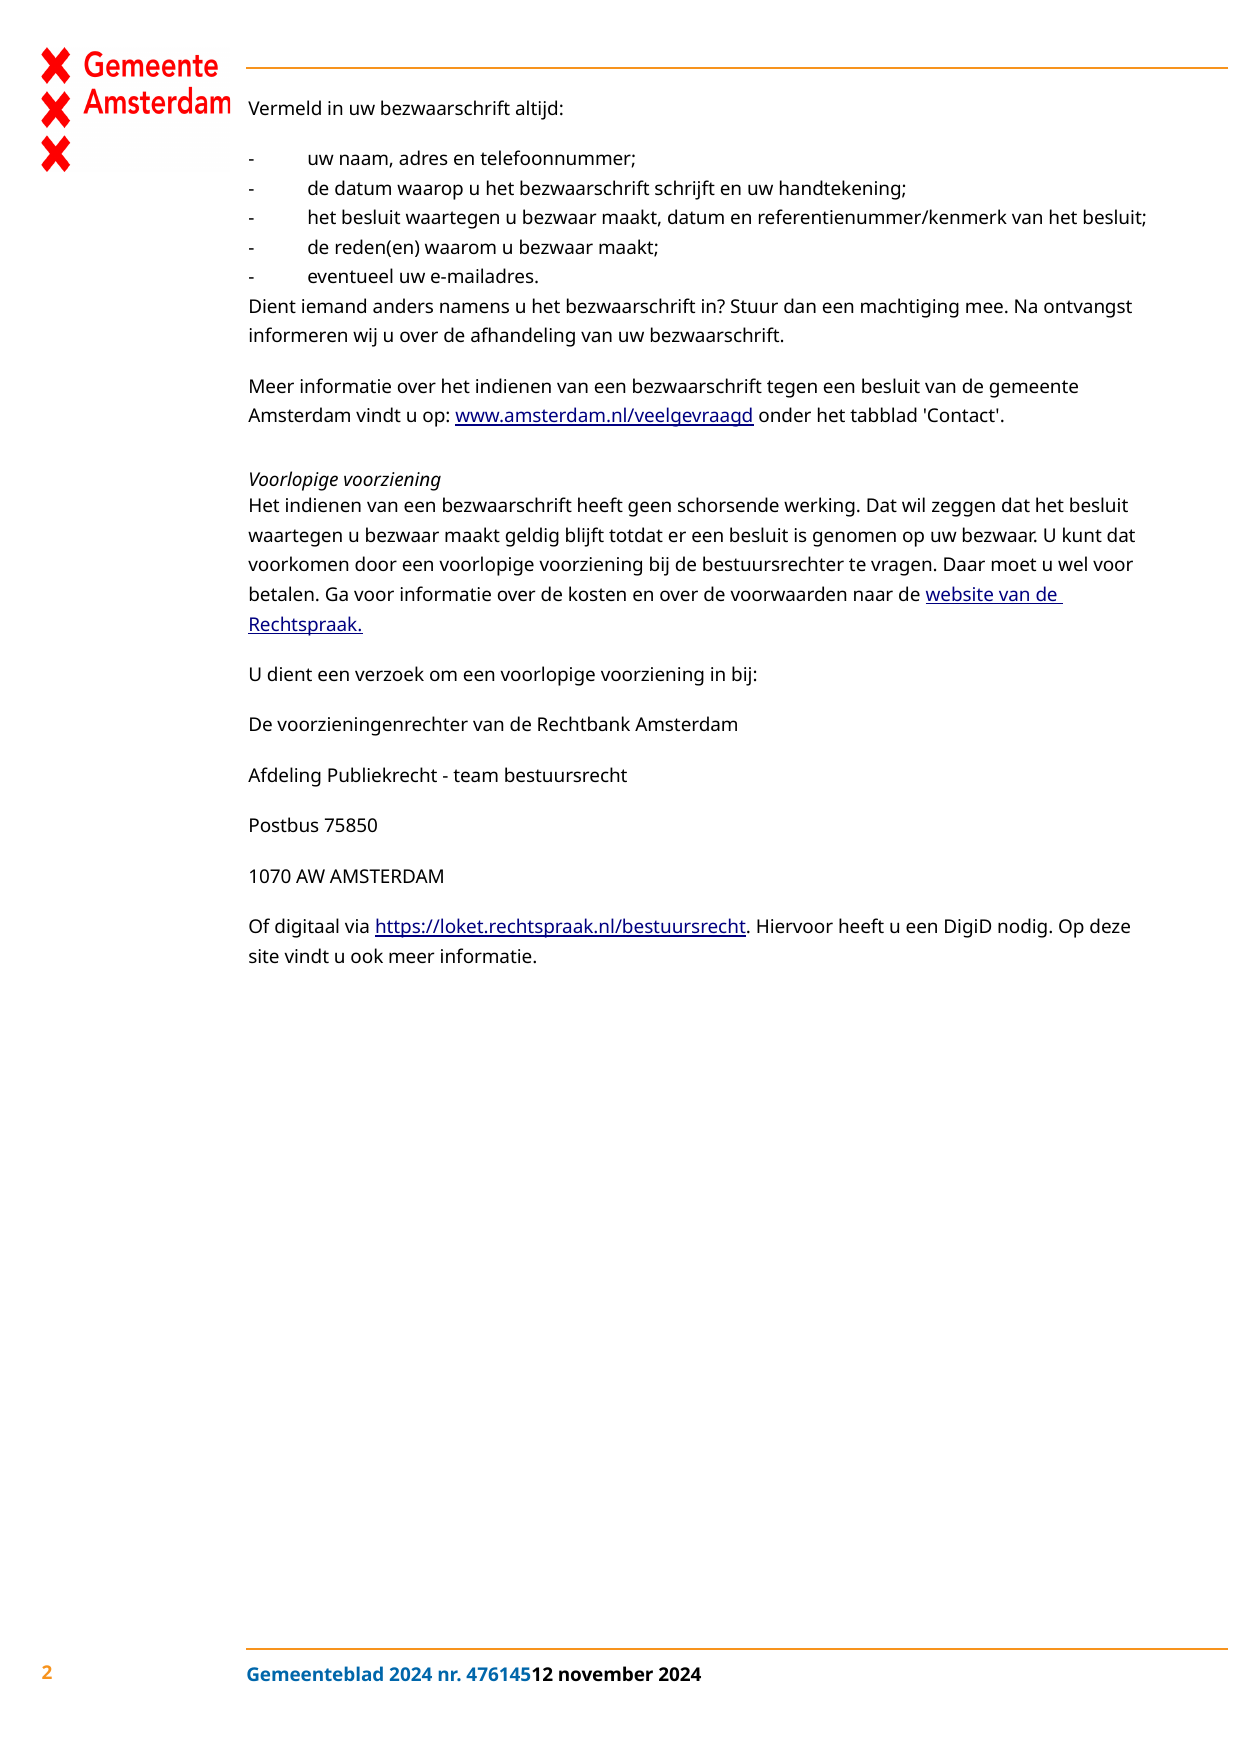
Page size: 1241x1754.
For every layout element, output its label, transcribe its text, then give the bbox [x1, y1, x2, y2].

text Het indienen van een bezwaarschrift heeft geen schorsende werking. Dat wil zeggen dat het besluit waartegen u bezwaar maakt geldig blijft totdat er een besluit is genomen op uw bezwaar. U kunt dat voorkomen door een voorlopige voorziening bij de bestuursrechter te vragen. Daar moet u wel voor betalen. Ga voor informatie over de kosten en over de voorwaarden naar de website van de Rechtspraak. [248, 492, 1152, 636]
text De voorzieningenrechter van de Rechtbank Amsterdam [248, 712, 1152, 737]
picture [41, 47, 231, 172]
text Dient iemand anders namens u het bezwaarschrift in? Stuur dan een machtiging mee. Na ontvangst informeren wij u over de afhandeling van uw bezwaarschrift. [248, 293, 1152, 348]
text 1070 AW AMSTERDAM [248, 863, 1152, 888]
text Afdeling Publiekrecht - team bestuursrecht [248, 762, 1152, 788]
list het besluit waartegen u bezwaar maakt, datum en referentienummer/kenmerk van het besluit; [248, 204, 1152, 230]
text Vermeld in uw bezwaarschrift altijd: [248, 95, 1152, 121]
text Of digitaal via https://loket.rechtspraak.nl/bestuursrecht. Hiervoor heeft u een DigiD nodig. Op deze site vindt u ook meer informatie. [248, 913, 1152, 968]
text Voorlopige voorziening [248, 467, 1152, 492]
list de datum waarop u het bezwaarschrift schrijft en uw handtekening; [248, 175, 1152, 201]
list eventueel uw e-mailadres. [248, 263, 1152, 289]
text U dient een verzoek om een voorlopige voorziening in bij: [248, 661, 1152, 687]
list de reden(en) waarom u bezwaar maakt; [248, 234, 1152, 260]
text Postbus 75850 [248, 812, 1152, 838]
text Meer informatie over het indienen van een bezwaarschrift tegen een besluit van de gemeente Amsterdam vindt u op: www.amsterdam.nl/veelgevraagd onder het tabblad 'Contact'. [248, 373, 1152, 428]
list uw naam, adres en telefoonnummer; [248, 145, 1152, 171]
